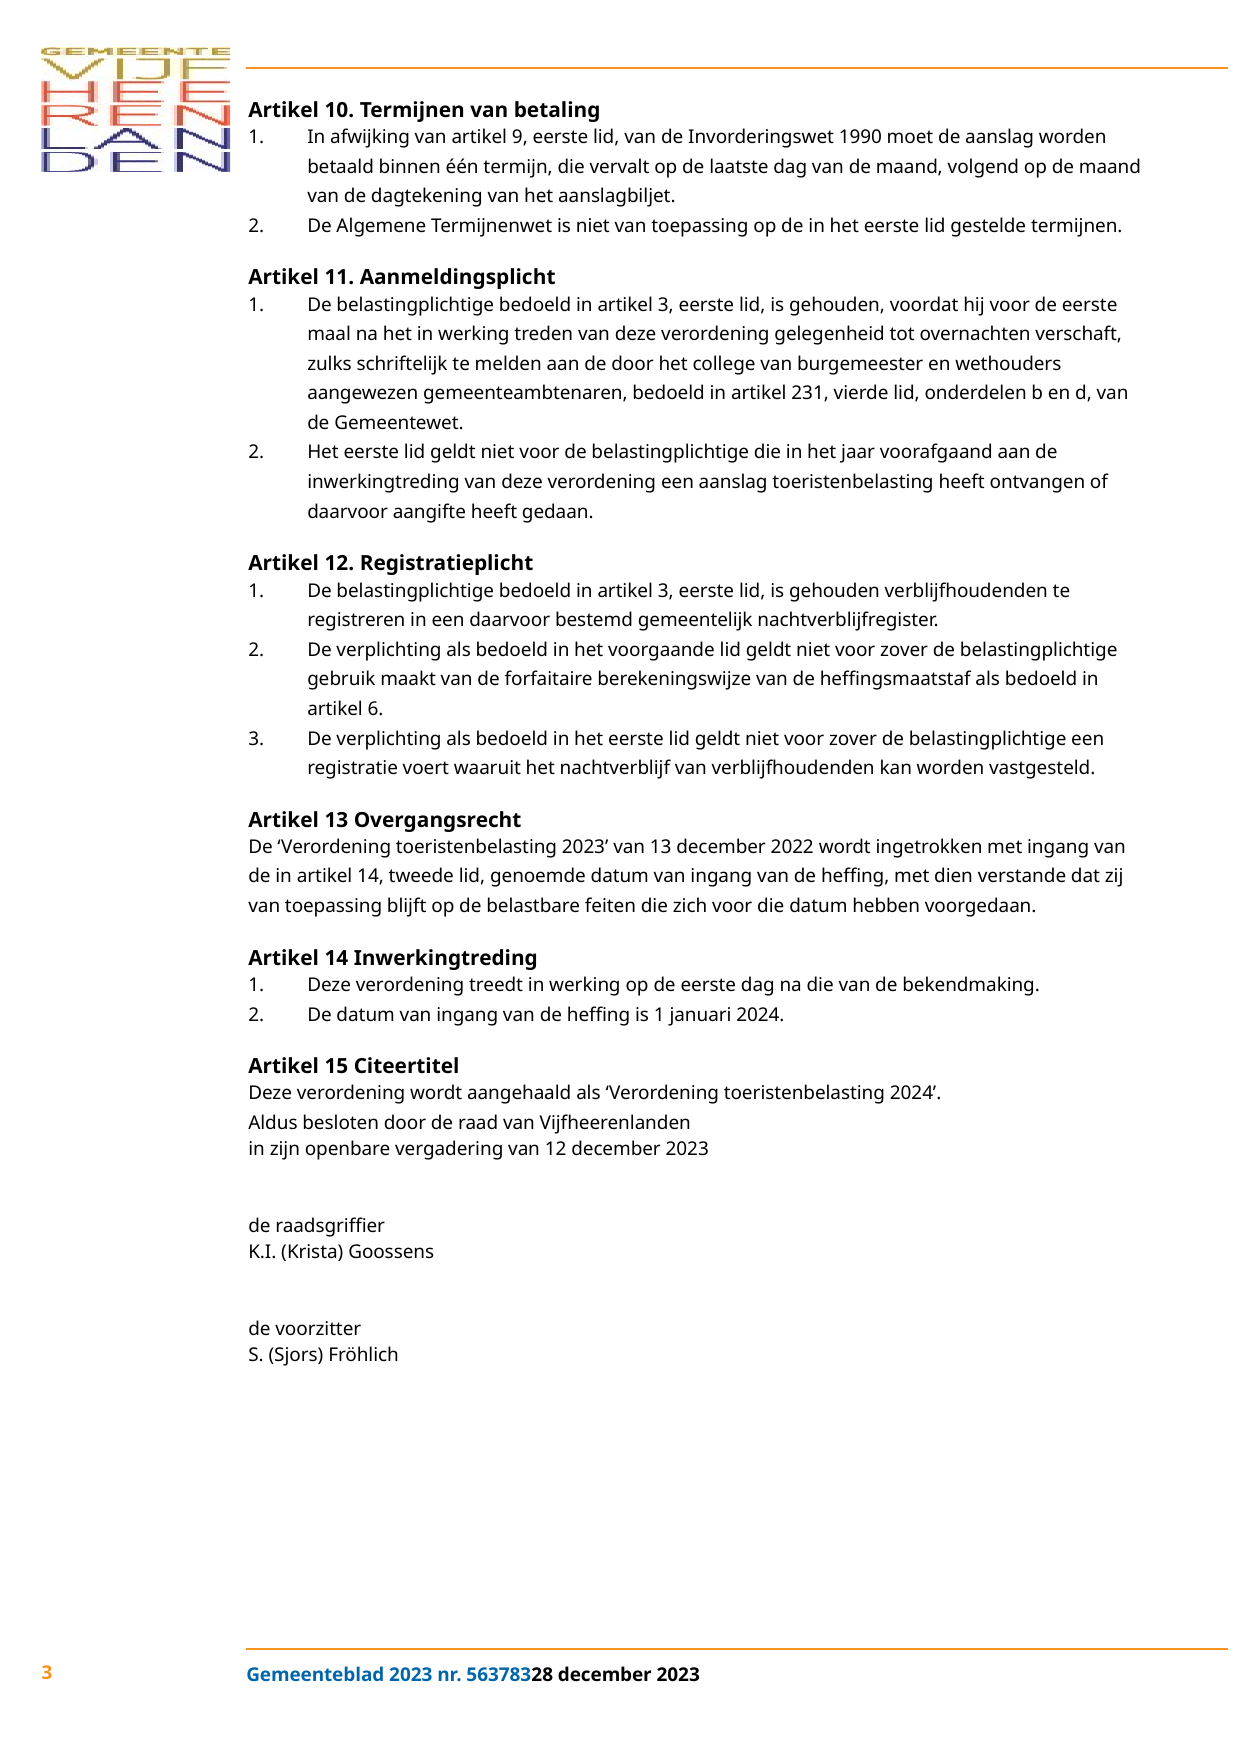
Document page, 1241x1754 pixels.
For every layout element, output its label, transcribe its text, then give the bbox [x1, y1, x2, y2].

text Artikel 13 Overgangsrecht [248, 805, 1152, 833]
list De verplichting als bedoeld in het eerste lid geldt niet voor zover de belastingplichtige een registratie voert waaruit het nachtverblijf van verblijfhoudenden kan worden vastgesteld. [248, 725, 1152, 780]
list De datum van ingang van de heffing is 1 januari 2024. [248, 1001, 1152, 1026]
list De verplichting als bedoeld in het voorgaande lid geldt niet voor zover de belastingplichtige gebruik maakt van de forfaitaire berekeningswijze van de heffingsmaatstaf als bedoeld in artikel 6. [248, 636, 1152, 721]
text de raadsgriffier [248, 1212, 1152, 1238]
list Het eerste lid geldt niet voor de belastingplichtige die in het jaar voorafgaand aan de inwerkingtreding van deze verordening een aanslag toeristenbelasting heeft ontvangen of daarvoor aangifte heeft gedaan. [248, 439, 1152, 524]
text S. (Sjors) Fröhlich [248, 1341, 1152, 1366]
text Artikel 10. Termijnen van betaling [248, 95, 1152, 123]
list De Algemene Termijnenwet is niet van toepassing op de in het eerste lid gestelde termijnen. [248, 212, 1152, 238]
text de voorzitter [248, 1315, 1152, 1341]
picture [41, 47, 231, 172]
list De belastingplichtige bedoeld in artikel 3, eerste lid, is gehouden, voordat hij voor de eerste maal na het in werking treden van deze verordening gelegenheid tot overnachten verschaft, zulks schriftelijk te melden aan de door het college van burgemeester en wethouders aangewezen gemeenteambtenaren, bedoeld in artikel 231, vierde lid, onderdelen b en d, van de Gemeentewet. [248, 291, 1152, 435]
text Artikel 12. Registratieplicht [248, 548, 1152, 577]
list De belastingplichtige bedoeld in artikel 3, eerste lid, is gehouden verblijfhoudenden te registreren in een daarvoor bestemd gemeentelijk nachtverblijfregister. [248, 577, 1152, 632]
text Aldus besloten door de raad van Vijfheerenlanden [248, 1109, 1152, 1135]
text K.I. (Krista) Goossens [248, 1238, 1152, 1263]
list Deze verordening treedt in werking op de eerste dag na die van de bekendmaking. [248, 971, 1152, 997]
text De ‘Verordening toeristenbelasting 2023’ van 13 december 2022 wordt ingetrokken met ingang van de in artikel 14, tweede lid, genoemde datum van ingang van de heffing, met dien verstande dat zij van toepassing blijft op de belastbare feiten die zich voor die datum hebben voorgedaan. [248, 833, 1152, 918]
text in zijn openbare vergadering van 12 december 2023 [248, 1135, 1152, 1161]
text Artikel 14 Inwerkingtreding [248, 943, 1152, 971]
text Artikel 15 Citeertitel [248, 1051, 1152, 1079]
text Deze verordening wordt aangehaald als ‘Verordening toeristenbelasting 2024’. [248, 1079, 1152, 1105]
list In afwijking van artikel 9, eerste lid, van de Invorderingswet 1990 moet de aanslag worden betaald binnen één termijn, die vervalt op de laatste dag van de maand, volgend op de maand van de dagtekening van het aanslagbiljet. [248, 123, 1152, 208]
text Artikel 11. Aanmeldingsplicht [248, 262, 1152, 291]
